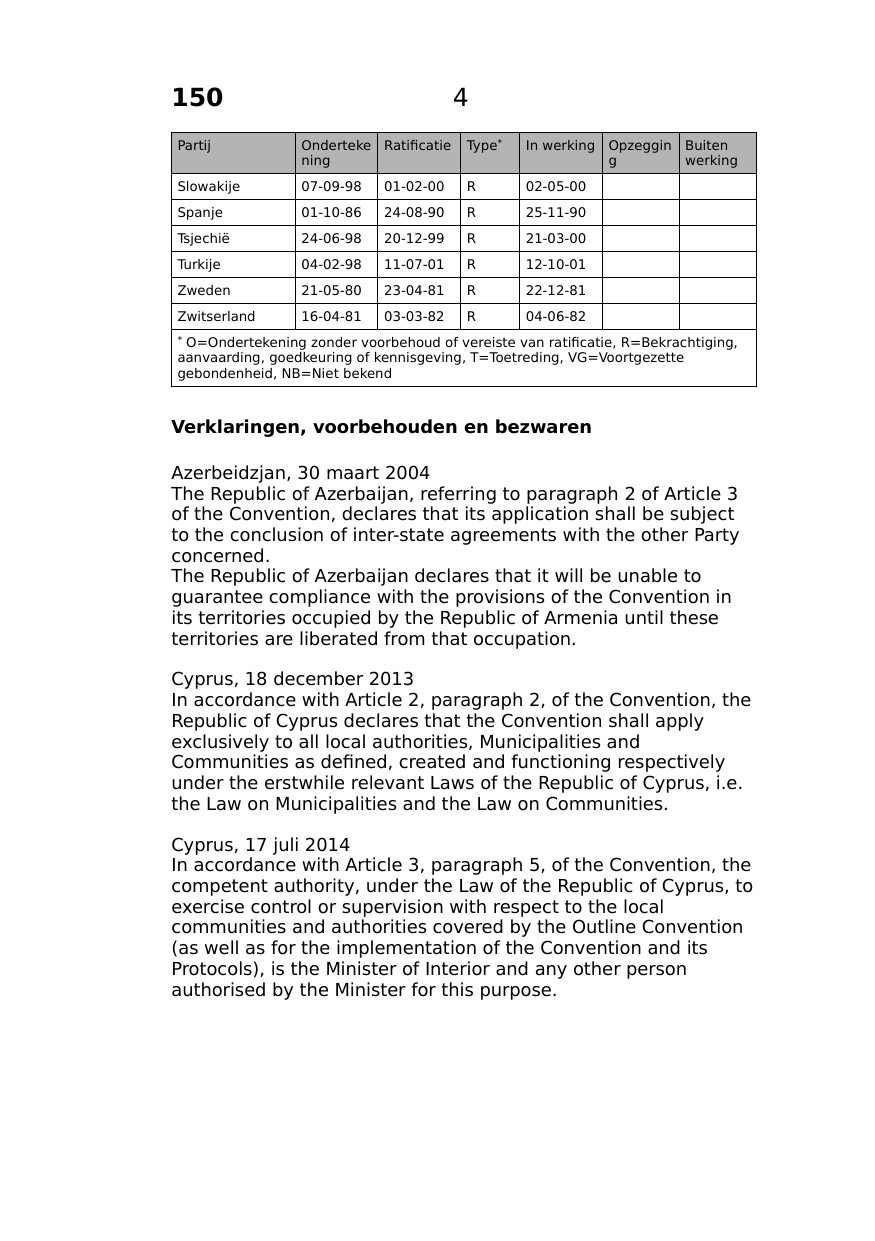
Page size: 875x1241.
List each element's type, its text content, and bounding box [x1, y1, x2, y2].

table_cell Zweden [172, 278, 295, 303]
table_cell Zwitserland [172, 304, 295, 329]
table_cell [603, 174, 679, 199]
table_cell 04-06-82 [520, 304, 602, 329]
table_cell 03-03-82 [378, 304, 460, 329]
table_cell [603, 304, 679, 329]
table_cell [680, 252, 756, 277]
table_cell Turkije [172, 252, 295, 277]
text In accordance with Article 3, paragraph 5, of the Convention, the competent authority, under the Law of the Republic of Cyprus, to exercise control or supervision with respect to the local communities and authorities covered by the Outline Convention (as well as for the implementation of the Convention and its Protocols), is the Minister of Interior and any other person authorised by the Minister for this purpose. [171, 855, 756, 1000]
text In accordance with Article 2, paragraph 2, of the Convention, the Republic of Cyprus declares that the Convention shall apply exclusively to all local authorities, Municipalities and Communities as defined, created and functioning respectively under the erstwhile relevant Laws of the Republic of Cyprus, i.e. the Law on Municipalities and the Law on Communities. [171, 690, 756, 814]
table_cell [603, 200, 679, 225]
table_header Type* [461, 133, 519, 173]
table_header In werking [520, 133, 602, 173]
table_cell 23-04-81 [378, 278, 460, 303]
table_cell R [461, 278, 519, 303]
table_cell 02-05-00 [520, 174, 602, 199]
table_header Ratificatie [378, 133, 460, 173]
table_cell [680, 278, 756, 303]
table_cell [680, 174, 756, 199]
table_cell 01-02-00 [378, 174, 460, 199]
table_cell 07-09-98 [296, 174, 377, 199]
subtitle Verklaringen, voorbehouden en bezwaren [171, 417, 756, 438]
table_header Ondertekening [296, 133, 377, 173]
table_cell 25-11-90 [520, 200, 602, 225]
table_header Buiten werking [680, 133, 756, 173]
table_cell R [461, 304, 519, 329]
table_cell * O=Ondertekening zonder voorbehoud of vereiste van ratificatie, R=Bekrachtiging, aanvaarding, goedkeuring of kennisgeving, T=Toetreding, VG=Voortgezette gebondenheid, NB=Niet bekend [172, 330, 756, 386]
table_header Partij [172, 133, 295, 173]
table_cell 21-03-00 [520, 226, 602, 251]
text The Republic of Azerbaijan, referring to paragraph 2 of Article 3 of the Convention, declares that its application shall be subject to the conclusion of inter-state agreements with the other Party concerned. [171, 483, 756, 566]
table_cell 24-06-98 [296, 226, 377, 251]
table_cell 21-05-80 [296, 278, 377, 303]
text Cyprus, 18 december 2013 [171, 669, 756, 690]
table_cell 12-10-01 [520, 252, 602, 277]
table_cell R [461, 252, 519, 277]
table_cell 22-12-81 [520, 278, 602, 303]
table_cell Slowakije [172, 174, 295, 199]
table_cell R [461, 226, 519, 251]
table_cell 01-10-86 [296, 200, 377, 225]
table_cell [680, 304, 756, 329]
table_cell [680, 226, 756, 251]
table_cell 16-04-81 [296, 304, 377, 329]
text The Republic of Azerbaijan declares that it will be unable to guarantee compliance with the provisions of the Convention in its territories occupied by the Republic of Armenia until these territories are liberated from that occupation. [171, 566, 756, 649]
table_cell R [461, 174, 519, 199]
text Azerbeidzjan, 30 maart 2004 [171, 463, 756, 483]
table_cell [603, 278, 679, 303]
table_cell Spanje [172, 200, 295, 225]
table_cell [680, 200, 756, 225]
table_cell 11-07-01 [378, 252, 460, 277]
table_cell 04-02-98 [296, 252, 377, 277]
table_header Opzegging [603, 133, 679, 173]
table_cell [603, 226, 679, 251]
table_cell [603, 252, 679, 277]
table_cell R [461, 200, 519, 225]
table_cell Tsjechië [172, 226, 295, 251]
text Cyprus, 17 juli 2014 [171, 834, 756, 855]
table_cell 20-12-99 [378, 226, 460, 251]
table_cell 24-08-90 [378, 200, 460, 225]
